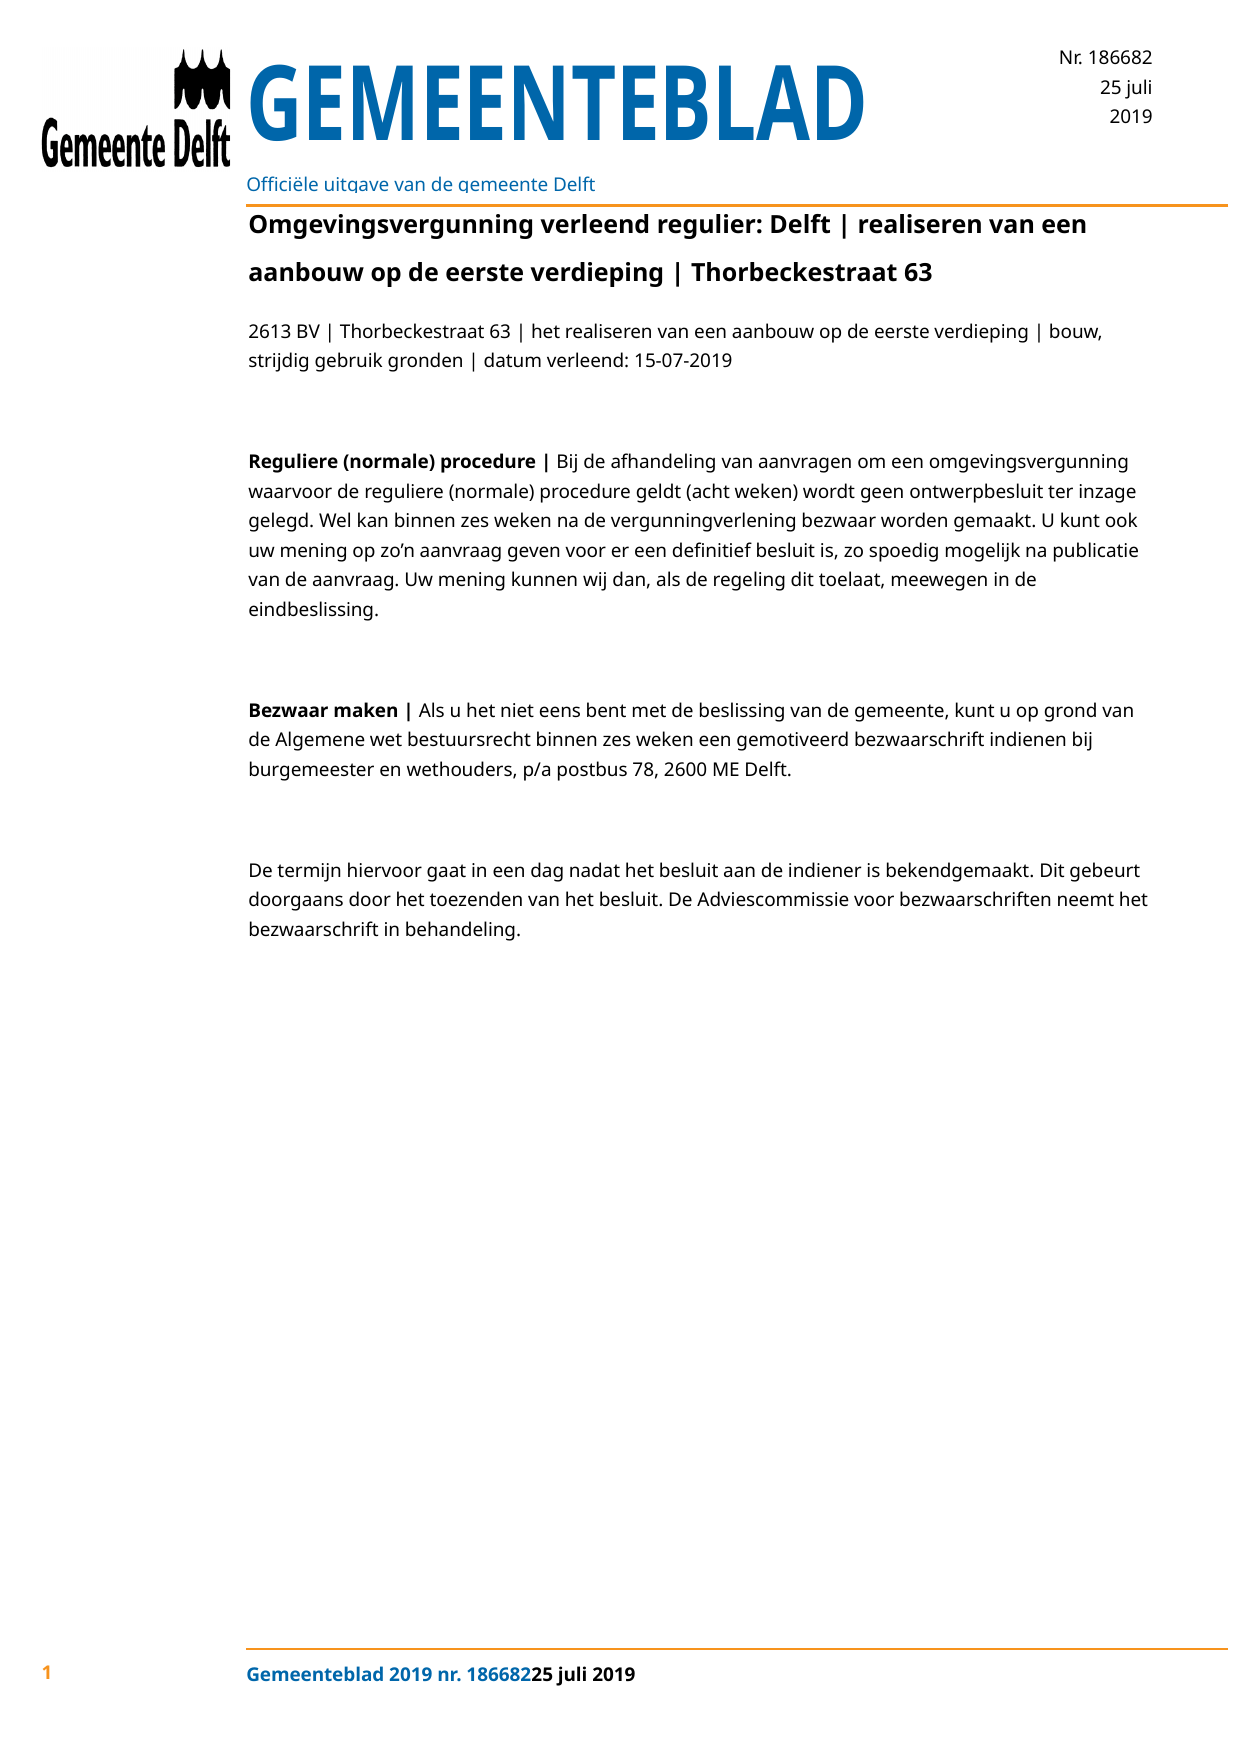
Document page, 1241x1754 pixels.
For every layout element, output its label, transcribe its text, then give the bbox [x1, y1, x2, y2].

text Omgevingsvergunning verleend regulier: Delft | realiseren van een aanbouw op de eerste verdieping | Thorbeckestraat 63 [248, 207, 1152, 288]
picture [41, 47, 231, 172]
text Bezwaar maken | Als u het niet eens bent met de beslissing van de gemeente, kunt u op grond van de Algemene wet bestuursrecht binnen zes weken een gemotiveerd bezwaarschrift indienen bij burgemeester en wethouders, p/a postbus 78, 2600 ME Delft. [248, 697, 1152, 782]
text De termijn hiervoor gaat in een dag nadat het besluit aan de indiener is bekendgemaakt. Dit gebeurt doorgaans door het toezenden van het besluit. De Adviescommissie voor bezwaarschriften neemt het bezwaarschrift in behandeling. [248, 857, 1152, 942]
text 2613 BV | Thorbeckestraat 63 | het realiseren van een aanbouw op de eerste verdieping | bouw, strijdig gebruik gronden | datum verleend: 15-07-2019 [248, 318, 1152, 373]
text Reguliere (normale) procedure | Bij de afhandeling van aanvragen om een omgevingsvergunning waarvoor de reguliere (normale) procedure geldt (acht weken) wordt geen ontwerpbesluit ter inzage gelegd. Wel kan binnen zes weken na de vergunningverlening bezwaar worden gemaakt. U kunt ook uw mening op zo’n aanvraag geven voor er een definitief besluit is, zo spoedig mogelijk na publicatie van de aanvraag. Uw mening kunnen wij dan, als de regeling dit toelaat, meewegen in de eindbeslissing. [248, 448, 1152, 622]
